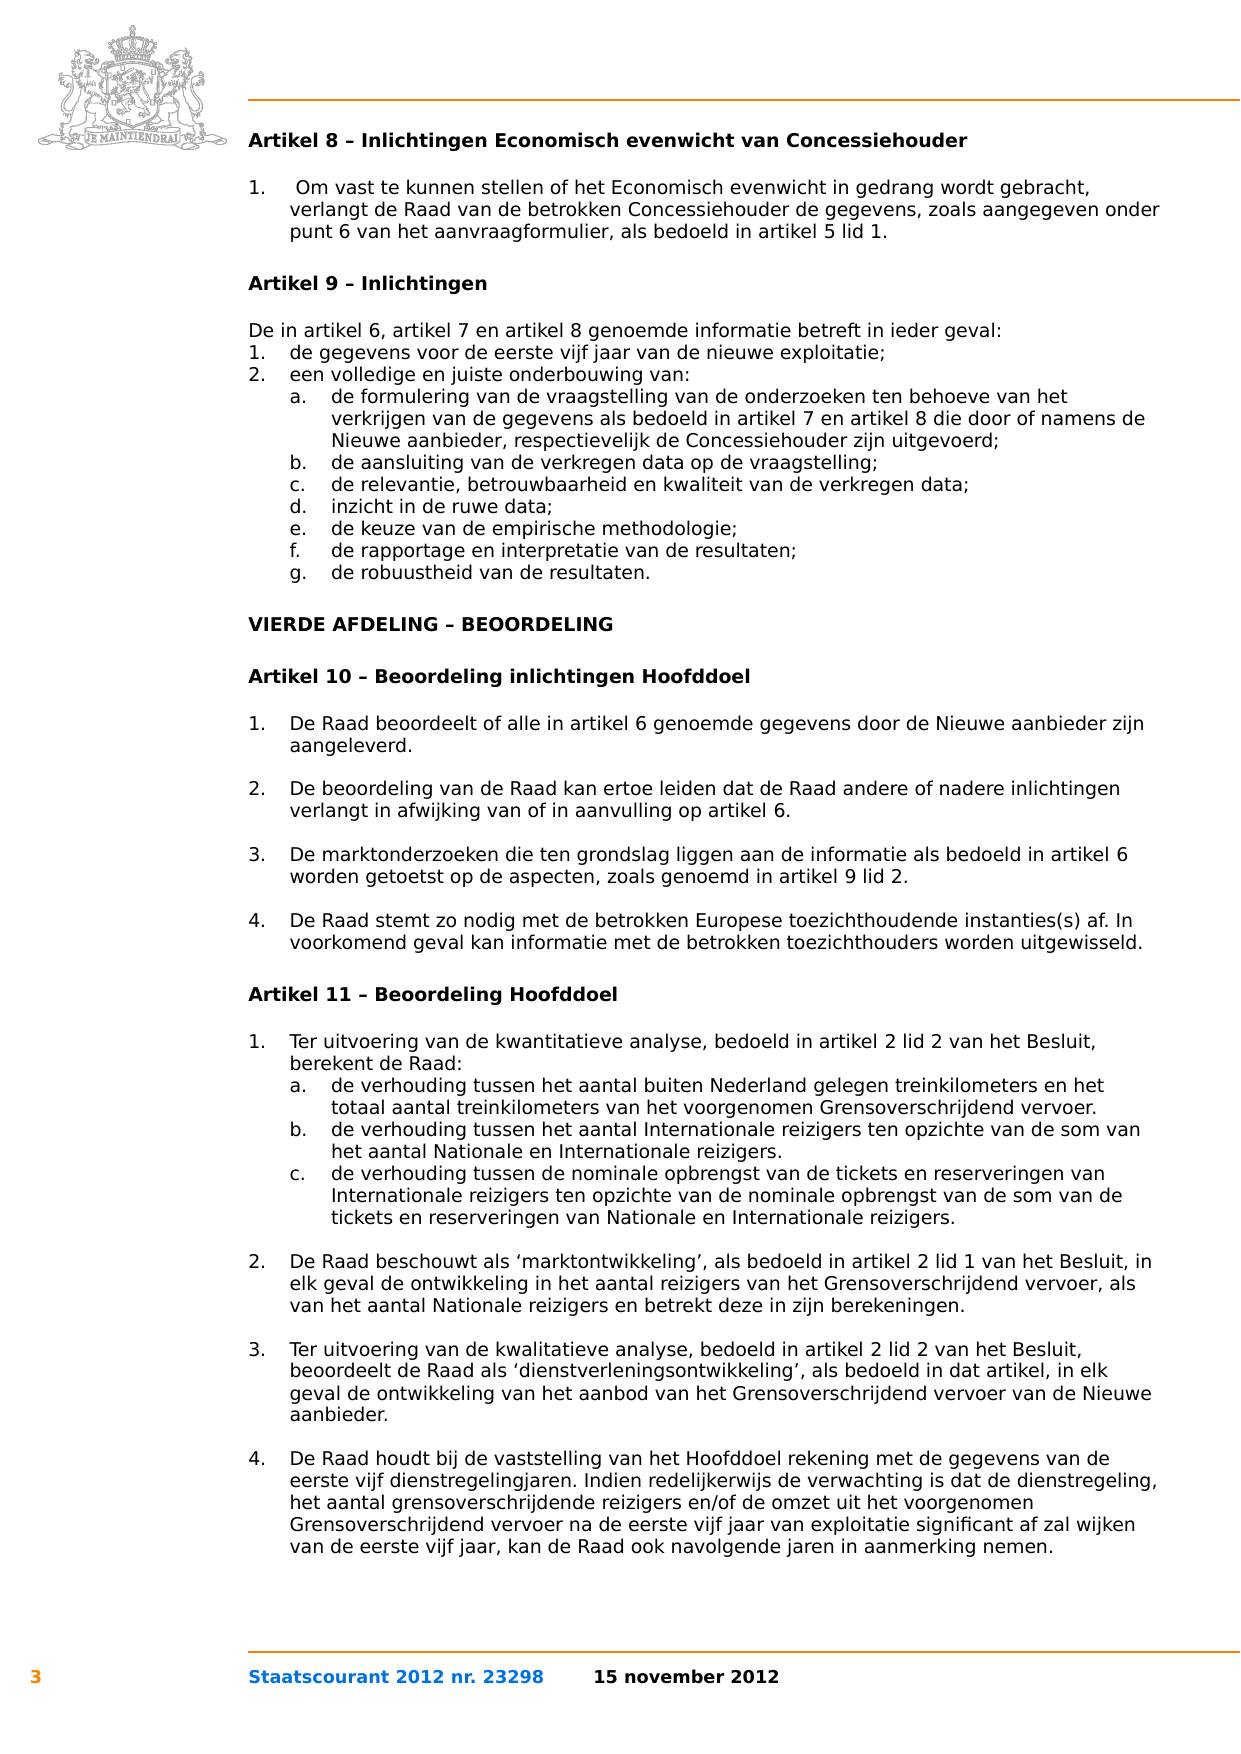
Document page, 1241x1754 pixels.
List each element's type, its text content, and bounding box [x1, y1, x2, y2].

text f. de rapportage en interpretatie van de resultaten; [289, 539, 1163, 562]
text 2. een volledige en juiste onderbouwing van: [248, 364, 1163, 386]
text 1. Ter uitvoering van de kwantitatieve analyse, bedoeld in artikel 2 lid 2 van het Besluit, berekent de Raad: [248, 1031, 1163, 1075]
picture [38, 25, 227, 150]
text b. de verhouding tussen het aantal Internationale reizigers ten opzichte van de som van het aantal Nationale en Internationale reizigers. [289, 1119, 1163, 1163]
text d. inzicht in de ruwe data; [289, 496, 1163, 518]
text 3. De marktonderzoeken die ten grondslag liggen aan de informatie als bedoeld in artikel 6 worden getoetst op de aspecten, zoals genoemd in artikel 9 lid 2. [248, 844, 1163, 888]
subtitle VIERDE AFDELING – BEOORDELING [248, 613, 1163, 636]
subtitle Artikel 9 – Inlichtingen [248, 273, 1163, 295]
text 3. Ter uitvoering van de kwalitatieve analyse, bedoeld in artikel 2 lid 2 van het Besluit, beoordeelt de Raad als ‘dienstverleningsontwikkeling’, als bedoeld in dat artikel, in elk geval de ontwikkeling van het aanbod van het Grensoverschrijdend vervoer van de Nieuwe aanbieder. [248, 1338, 1163, 1426]
text 4. De Raad stemt zo nodig met de betrokken Europese toezichthoudende instanties(s) af. In voorkomend geval kan informatie met de betrokken toezichthouders worden uitgewisseld. [248, 910, 1163, 954]
text c. de relevantie, betrouwbaarheid en kwaliteit van de verkregen data; [289, 474, 1163, 496]
text g. de robuustheid van de resultaten. [289, 562, 1163, 583]
text 4. De Raad houdt bij de vaststelling van het Hoofddoel rekening met de gegevens van de eerste vijf dienstregelingjaren. Indien redelijkerwijs de verwachting is dat de dienstregeling, het aantal grensoverschrijdende reizigers en/of de omzet uit het voorgenomen Grensoverschrijdend vervoer na de eerste vijf jaar van exploitatie significant af zal wijken van de eerste vijf jaar, kan de Raad ook navolgende jaren in aanmerking nemen. [248, 1448, 1163, 1558]
text e. de keuze van de empirische methodologie; [289, 518, 1163, 539]
subtitle Artikel 11 – Beoordeling Hoofddoel [248, 984, 1163, 1006]
text b. de aansluiting van de verkregen data op de vraagstelling; [289, 452, 1163, 474]
subtitle Artikel 8 – Inlichtingen Economisch evenwicht van Concessiehouder [248, 130, 1163, 152]
text a. de formulering van de vraagstelling van de onderzoeken ten behoeve van het verkrijgen van de gegevens als bedoeld in artikel 7 en artikel 8 die door of namens de Nieuwe aanbieder, respectievelijk de Concessiehouder zijn uitgevoerd; [289, 386, 1163, 452]
subtitle Artikel 10 – Beoordeling inlichtingen Hoofddoel [248, 666, 1163, 687]
text c. de verhouding tussen de nominale opbrengst van de tickets en reserveringen van Internationale reizigers ten opzichte van de nominale opbrengst van de som van de tickets en reserveringen van Nationale en Internationale reizigers. [289, 1163, 1163, 1229]
text 2. De Raad beschouwt als ‘marktontwikkeling’, als bedoeld in artikel 2 lid 1 van het Besluit, in elk geval de ontwikkeling in het aantal reizigers van het Grensoverschrijdend vervoer, als van het aantal Nationale reizigers en betrekt deze in zijn berekeningen. [248, 1251, 1163, 1317]
text 1. De Raad beoordeelt of alle in artikel 6 genoemde gegevens door de Nieuwe aanbieder zijn aangeleverd. [248, 712, 1163, 756]
text a. de verhouding tussen het aantal buiten Nederland gelegen treinkilometers en het totaal aantal treinkilometers van het voorgenomen Grensoverschrijdend vervoer. [289, 1075, 1163, 1119]
text 2. De beoordeling van de Raad kan ertoe leiden dat de Raad andere of nadere inlichtingen verlangt in afwijking van of in aanvulling op artikel 6. [248, 778, 1163, 822]
text 1. Om vast te kunnen stellen of het Economisch evenwicht in gedrang wordt gebracht, verlangt de Raad van de betrokken Concessiehouder de gegevens, zoals aangegeven onder punt 6 van het aanvraagformulier, als bedoeld in artikel 5 lid 1. [248, 177, 1163, 243]
text De in artikel 6, artikel 7 en artikel 8 genoemde informatie betreft in ieder geval: [248, 320, 1163, 342]
text 1. de gegevens voor de eerste vijf jaar van de nieuwe exploitatie; [248, 342, 1163, 364]
